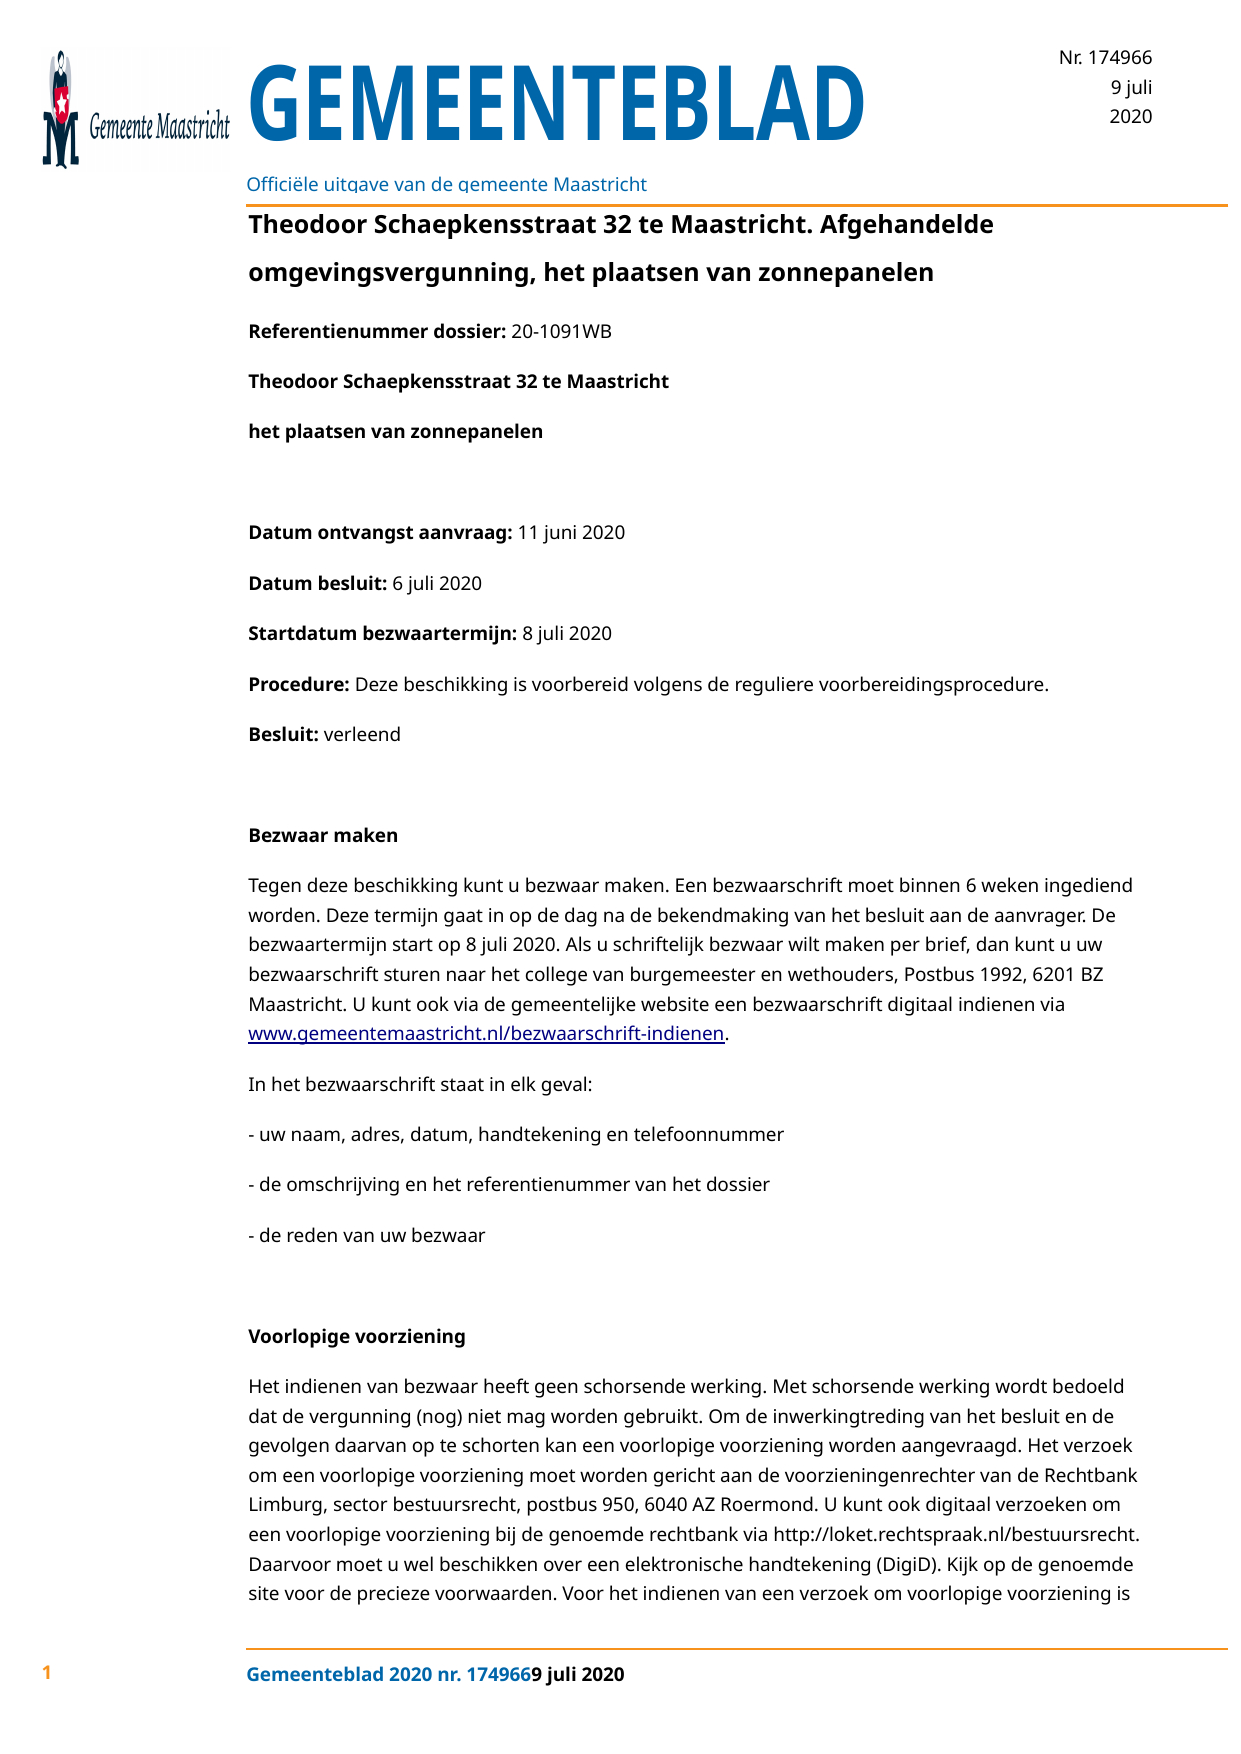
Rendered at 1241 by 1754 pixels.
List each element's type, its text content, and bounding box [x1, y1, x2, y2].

text - uw naam, adres, datum, handtekening en telefoonnummer [248, 1121, 1152, 1147]
text In het bezwaarschrift staat in elk geval: [248, 1071, 1152, 1097]
text Besluit: verleend [248, 721, 1152, 747]
text Het indienen van bezwaar heeft geen schorsende werking. Met schorsende werking wordt bedoeld dat de vergunning (nog) niet mag worden gebruikt. Om de inwerkingtreding van het besluit en de gevolgen daarvan op te schorten kan een voorlopige voorziening worden aangevraagd. Het verzoek om een voorlopige voorziening moet worden gericht aan de voorzieningenrechter van de Rechtbank Limburg, sector bestuursrecht, postbus 950, 6040 AZ Roermond. U kunt ook digitaal verzoeken om een voorlopige voorziening bij de genoemde rechtbank via http://loket.rechtspraak.nl/bestuursrecht. Daarvoor moet u wel beschikken over een elektronische handtekening (DigiD). Kijk op de genoemde site voor de precieze voorwaarden. Voor het indienen van een verzoek om voorlopige voorziening is [248, 1373, 1152, 1606]
picture [41, 47, 231, 172]
text Procedure: Deze beschikking is voorbereid volgens de reguliere voorbereidingsprocedure. [248, 671, 1152, 697]
text Tegen deze beschikking kunt u bezwaar maken. Een bezwaarschrift moet binnen 6 weken ingediend worden. Deze termijn gaat in op de dag na de bekendmaking van het besluit aan de aanvrager. De bezwaartermijn start op 8 juli 2020. Als u schriftelijk bezwaar wilt maken per brief, dan kunt u uw bezwaarschrift sturen naar het college van burgemeester en wethouders, Postbus 1992, 6201 BZ Maastricht. U kunt ook via de gemeentelijke website een bezwaarschrift digitaal indienen via www.gemeentemaastricht.nl/bezwaarschrift-indienen. [248, 872, 1152, 1046]
text Startdatum bezwaartermijn: 8 juli 2020 [248, 620, 1152, 646]
text - de reden van uw bezwaar [248, 1222, 1152, 1248]
text - de omschrijving en het referentienummer van het dossier [248, 1172, 1152, 1197]
text Datum besluit: 6 juli 2020 [248, 570, 1152, 596]
text Theodoor Schaepkensstraat 32 te Maastricht. Afgehandelde omgevingsvergunning, het plaatsen van zonnepanelen [248, 207, 1152, 288]
text Theodoor Schaepkensstraat 32 te Maastricht [248, 368, 1152, 394]
text het plaatsen van zonnepanelen [248, 419, 1152, 444]
text Voorlopige voorziening [248, 1323, 1152, 1349]
text Referentienummer dossier: 20-1091WB [248, 318, 1152, 344]
text Datum ontvangst aanvraag: 11 juni 2020 [248, 519, 1152, 545]
text Bezwaar maken [248, 822, 1152, 848]
